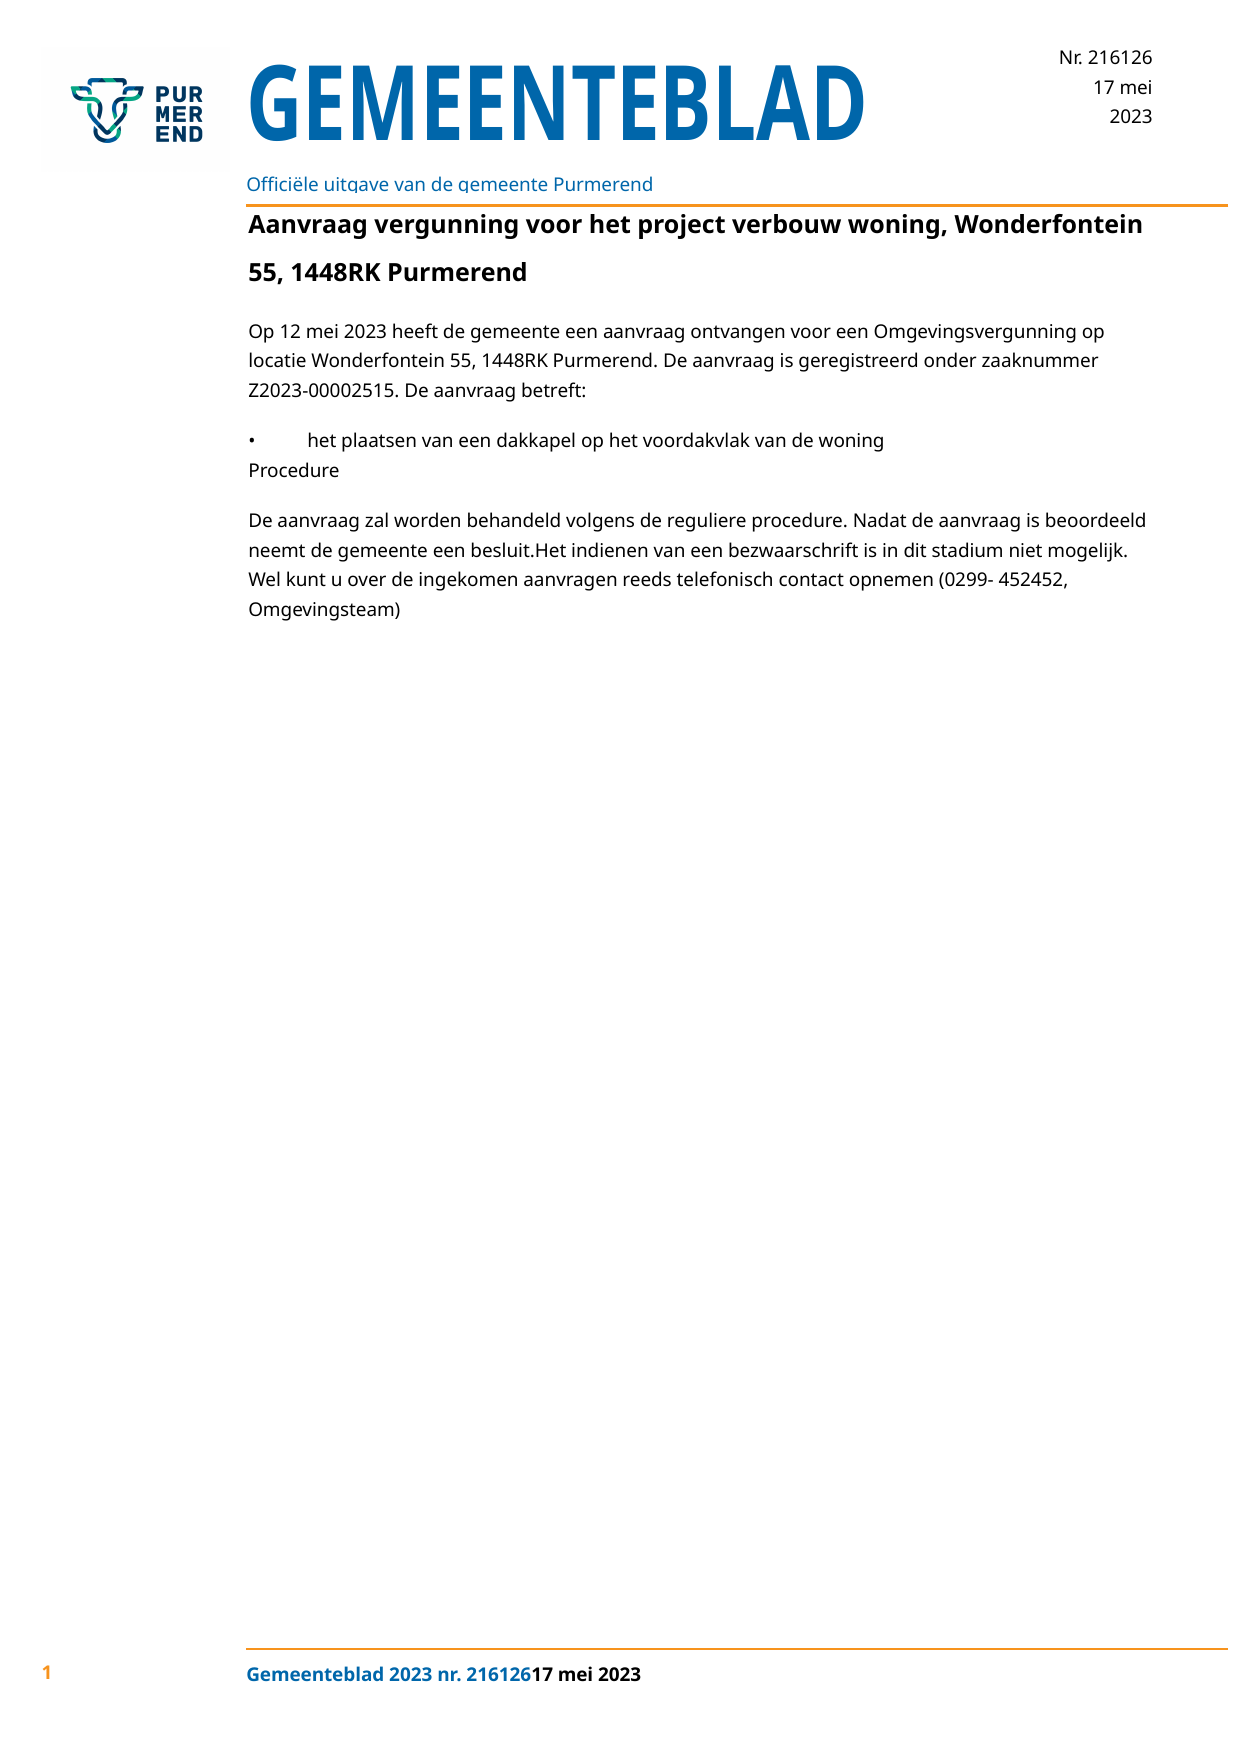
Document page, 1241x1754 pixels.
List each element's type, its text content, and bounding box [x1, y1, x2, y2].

text De aanvraag zal worden behandeld volgens de reguliere procedure. Nadat de aanvraag is beoordeeld neemt de gemeente een besluit.Het indienen van een bezwaarschrift is in dit stadium niet mogelijk. Wel kunt u over de ingekomen aanvragen reeds telefonisch contact opnemen (0299- 452452, Omgevingsteam) [248, 507, 1152, 622]
list het plaatsen van een dakkapel op het voordakvlak van de woning [248, 427, 1152, 453]
picture [41, 47, 231, 172]
text Procedure [248, 457, 1152, 483]
text Op 12 mei 2023 heeft de gemeente een aanvraag ontvangen voor een Omgevingsvergunning op locatie Wonderfontein 55, 1448RK Purmerend. De aanvraag is geregistreerd onder zaaknummer Z2023-00002515. De aanvraag betreft: [248, 318, 1152, 403]
text Aanvraag vergunning voor het project verbouw woning, Wonderfontein 55, 1448RK Purmerend [248, 207, 1152, 288]
